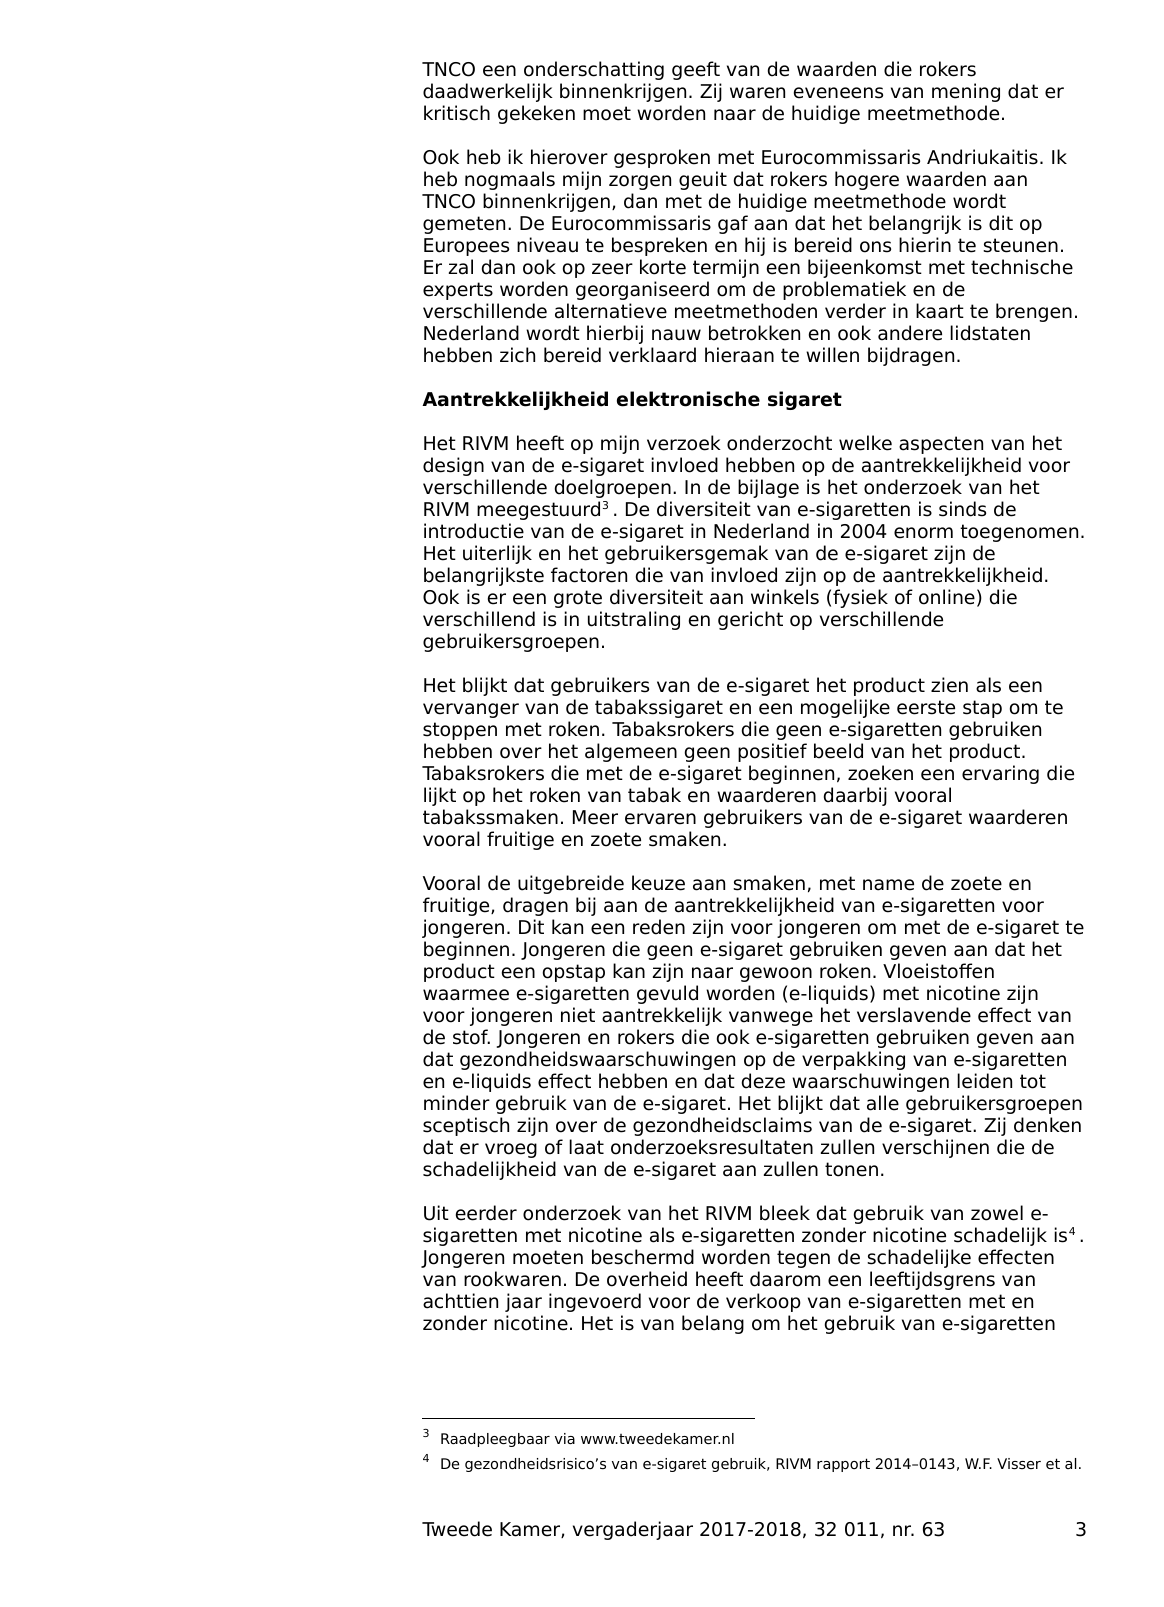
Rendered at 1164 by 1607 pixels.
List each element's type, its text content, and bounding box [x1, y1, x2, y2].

text Het blijkt dat gebruikers van de e-sigaret het product zien als een vervanger van de tabakssigaret en een mogelijke eerste stap om te stoppen met roken. Tabaksrokers die geen e-sigaretten gebruiken hebben over het algemeen geen positief beeld van het product. Tabaksrokers die met de e-sigaret beginnen, zoeken een ervaring die lijkt op het roken van tabak en waarderen daarbij vooral tabakssmaken. Meer ervaren gebruikers van de e-sigaret waarderen vooral fruitige en zoete smaken. [422, 675, 1087, 851]
text Uit eerder onderzoek van het RIVM bleek dat gebruik van zowel e-sigaretten met nicotine als e-sigaretten zonder nicotine schadelijk is. Jongeren moeten beschermd worden tegen de schadelijke effecten van rookwaren. De overheid heeft daarom een leeftijdsgrens van achttien jaar ingevoerd voor de verkoop van e-sigaretten met en zonder nicotine. Het is van belang om het gebruik van e-sigaretten [422, 1203, 1087, 1335]
text Vooral de uitgebreide keuze aan smaken, met name de zoete en fruitige, dragen bij aan de aantrekkelijkheid van e-sigaretten voor jongeren. Dit kan een reden zijn voor jongeren om met de e-sigaret te beginnen. Jongeren die geen e-sigaret gebruiken geven aan dat het product een opstap kan zijn naar gewoon roken. Vloeistoffen waarmee e-sigaretten gevuld worden (e-liquids) met nicotine zijn voor jongeren niet aantrekkelijk vanwege het verslavende effect van de stof. Jongeren en rokers die ook e-sigaretten gebruiken geven aan dat gezondheidswaarschuwingen op de verpakking van e-sigaretten en e-liquids effect hebben en dat deze waarschuwingen leiden tot minder gebruik van de e-sigaret. Het blijkt dat alle gebruikersgroepen sceptisch zijn over de gezondheidsclaims van de e-sigaret. Zij denken dat er vroeg of laat onderzoeksresultaten zullen verschijnen die de schadelijkheid van de e-sigaret aan zullen tonen. [422, 873, 1087, 1181]
text Het RIVM heeft op mijn verzoek onderzocht welke aspecten van het design van de e-sigaret invloed hebben op de aantrekkelijkheid voor verschillende doelgroepen. In de bijlage is het onderzoek van het RIVM meegestuurd. De diversiteit van e-sigaretten is sinds de introductie van de e-sigaret in Nederland in 2004 enorm toegenomen. Het uiterlijk en het gebruikersgemak van de e-sigaret zijn de belangrijkste factoren die van invloed zijn op de aantrekkelijkheid. Ook is er een grote diversiteit aan winkels (fysiek of online) die verschillend is in uitstraling en gericht op verschillende gebruikersgroepen. [422, 433, 1087, 653]
subtitle Aantrekkelijkheid elektronische sigaret [422, 389, 1087, 411]
text Raadpleegbaar via www.tweedekamer.nl [422, 1427, 1087, 1449]
text TNCO een onderschatting geeft van de waarden die rokers daadwerkelijk binnenkrijgen. Zij waren eveneens van mening dat er kritisch gekeken moet worden naar de huidige meetmethode. [422, 59, 1087, 125]
text Ook heb ik hierover gesproken met Eurocommissaris Andriukaitis. Ik heb nogmaals mijn zorgen geuit dat rokers hogere waarden aan TNCO binnenkrijgen, dan met de huidige meetmethode wordt gemeten. De Eurocommissaris gaf aan dat het belangrijk is dit op Europees niveau te bespreken en hij is bereid ons hierin te steunen. Er zal dan ook op zeer korte termijn een bijeenkomst met technische experts worden georganiseerd om de problematiek en de verschillende alternatieve meetmethoden verder in kaart te brengen. Nederland wordt hierbij nauw betrokken en ook andere lidstaten hebben zich bereid verklaard hieraan te willen bijdragen. [422, 147, 1087, 367]
text De gezondheidsrisico’s van e-sigaret gebruik, RIVM rapport 2014–0143, W.F. Visser et al. [422, 1452, 1087, 1474]
